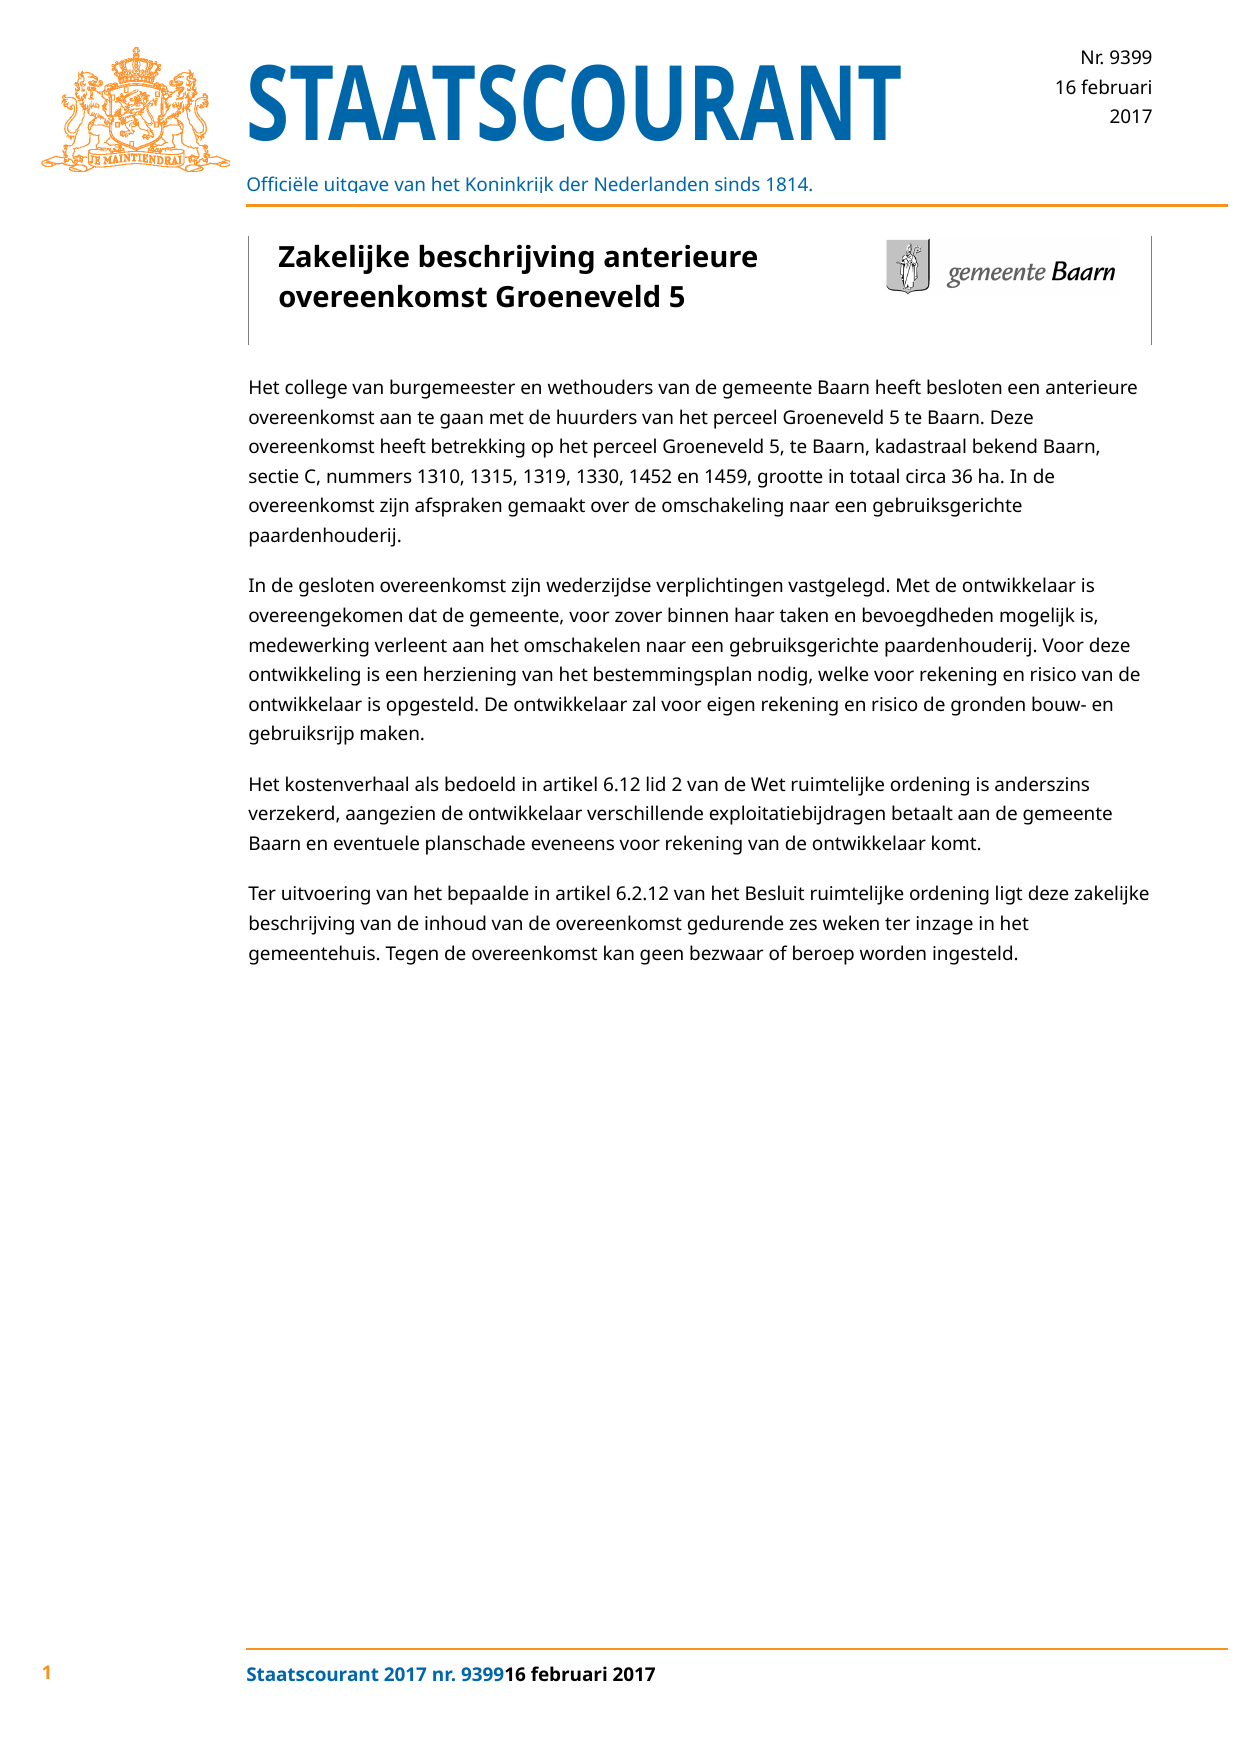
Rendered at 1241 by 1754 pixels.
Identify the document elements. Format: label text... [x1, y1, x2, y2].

table_header Zakelijke beschrijving anterieure overeenkomst Groeneveld 5 [249, 236, 850, 345]
picture [882, 236, 1119, 296]
text In de gesloten overeenkomst zijn wederzijdse verplichtingen vastgelegd. Met de ontwikkelaar is overeengekomen dat de gemeente, voor zover binnen haar taken en bevoegdheden mogelijk is, medewerking verleent aan het omschakelen naar een gebruiksgerichte paardenhouderij. Voor deze ontwikkeling is een herziening van het bestemmingsplan nodig, welke voor rekening en risico van de ontwikkelaar is opgesteld. De ontwikkelaar zal voor eigen rekening en risico de gronden bouw- en gebruiksrijp maken. [248, 573, 1152, 746]
text Het college van burgemeester en wethouders van de gemeente Baarn heeft besloten een anterieure overeenkomst aan te gaan met de huurders van het perceel Groeneveld 5 te Baarn. Deze overeenkomst heeft betrekking op het perceel Groeneveld 5, te Baarn, kadastraal bekend Baarn, sectie C, nummers 1310, 1315, 1319, 1330, 1452 en 1459, grootte in totaal circa 36 ha. In de overeenkomst zijn afspraken gemaakt over de omschakeling naar een gebruiksgerichte paardenhouderij. [248, 374, 1152, 548]
text Het kostenverhaal als bedoeld in artikel 6.12 lid 2 van de Wet ruimtelijke ordening is anderszins verzekerd, aangezien de ontwikkelaar verschillende exploitatiebijdragen betaalt aan de gemeente Baarn en eventuele planschade eveneens voor rekening van de ontwikkelaar komt. [248, 771, 1152, 856]
text Ter uitvoering van het bepaalde in artikel 6.2.12 van het Besluit ruimtelijke ordening ligt deze zakelijke beschrijving van de inhoud van de overeenkomst gedurende zes weken ter inzage in het gemeentehuis. Tegen de overeenkomst kan geen bezwaar of beroep worden ingesteld. [248, 881, 1152, 965]
table_header [850, 236, 1151, 345]
picture [41, 47, 231, 172]
